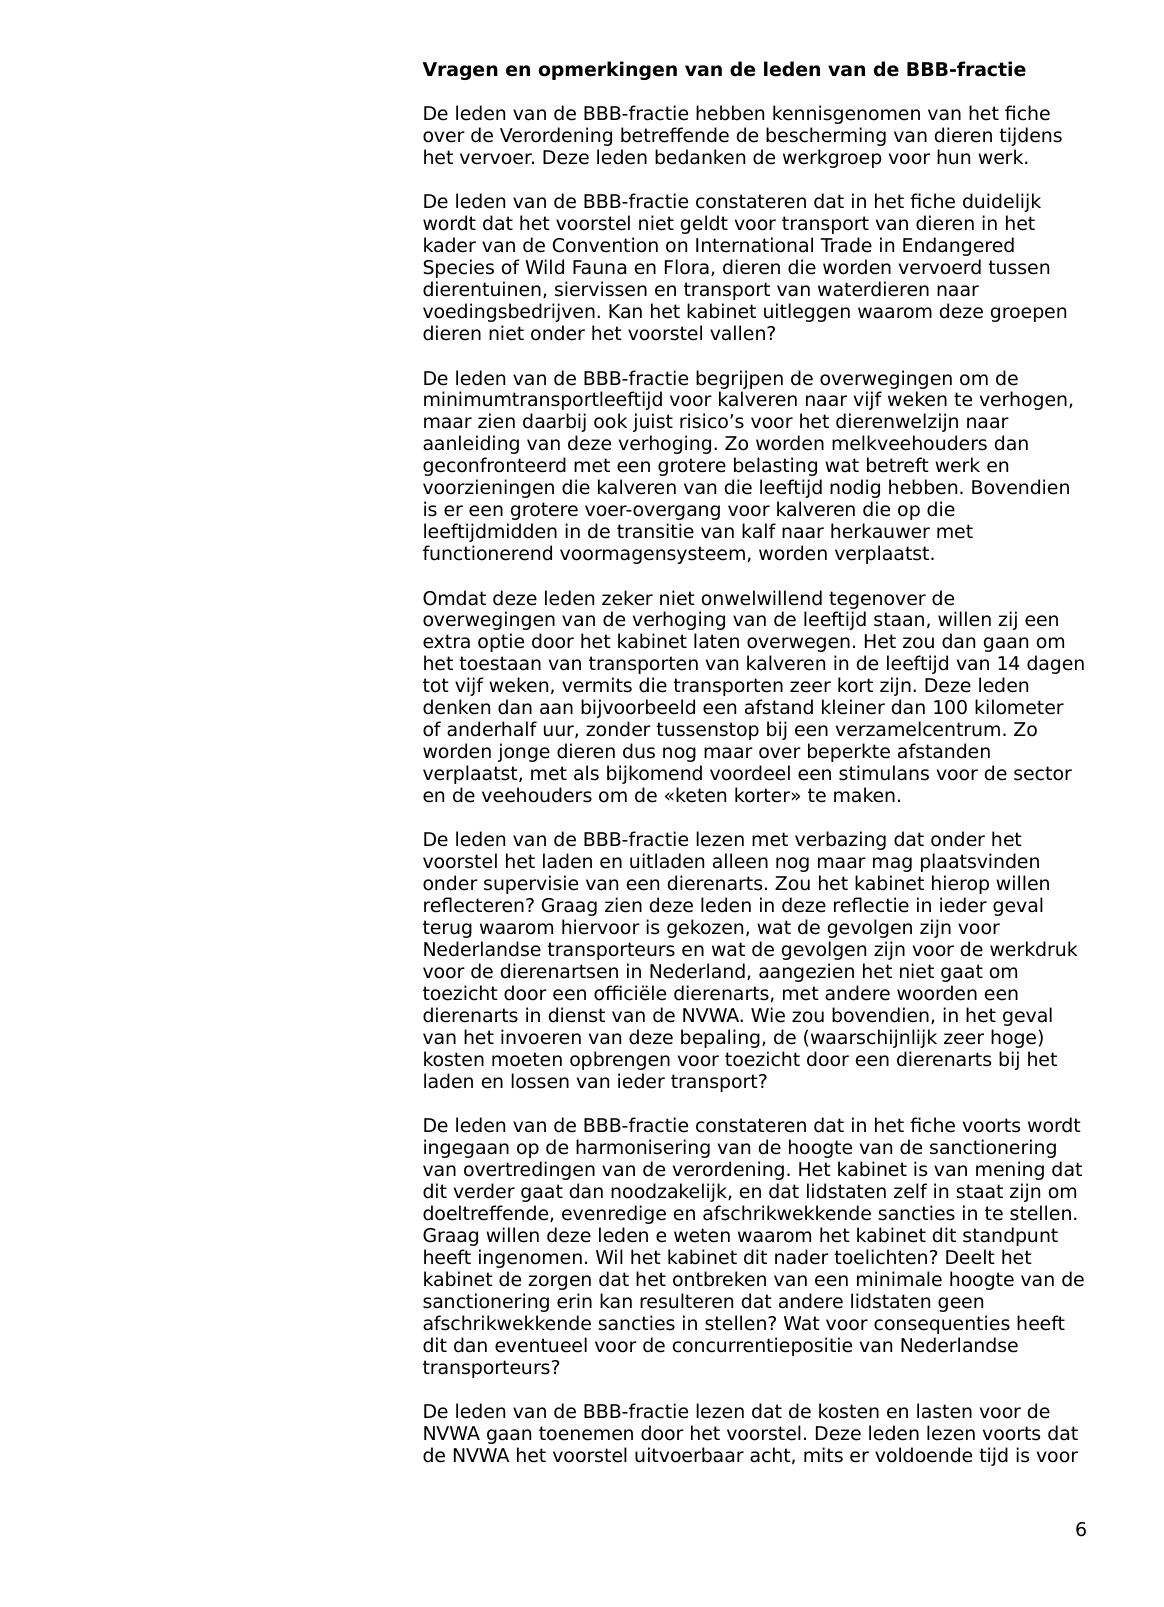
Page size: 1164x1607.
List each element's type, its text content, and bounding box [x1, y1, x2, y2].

text Omdat deze leden zeker niet onwelwillend tegenover de overwegingen van de verhoging van de leeftijd staan, willen zij een extra optie door het kabinet laten overwegen. Het zou dan gaan om het toestaan van transporten van kalveren in de leeftijd van 14 dagen tot vijf weken, vermits die transporten zeer kort zijn. Deze leden denken dan aan bijvoorbeeld een afstand kleiner dan 100 kilometer of anderhalf uur, zonder tussenstop bij een verzamelcentrum. Zo worden jonge dieren dus nog maar over beperkte afstanden verplaatst, met als bijkomend voordeel een stimulans voor de sector en de veehouders om de «keten korter» te maken. [422, 587, 1087, 807]
text De leden van de BBB-fractie lezen met verbazing dat onder het voorstel het laden en uitladen alleen nog maar mag plaatsvinden onder supervisie van een dierenarts. Zou het kabinet hierop willen reflecteren? Graag zien deze leden in deze reflectie in ieder geval terug waarom hiervoor is gekozen, wat de gevolgen zijn voor Nederlandse transporteurs en wat de gevolgen zijn voor de werkdruk voor de dierenartsen in Nederland, aangezien het niet gaat om toezicht door een officiële dierenarts, met andere woorden een dierenarts in dienst van de NVWA. Wie zou bovendien, in het geval van het invoeren van deze bepaling, de (waarschijnlijk zeer hoge) kosten moeten opbrengen voor toezicht door een dierenarts bij het laden en lossen van ieder transport? [422, 829, 1087, 1093]
text De leden van de BBB-fractie constateren dat in het fiche duidelijk wordt dat het voorstel niet geldt voor transport van dieren in het kader van de Convention on International Trade in Endangered Species of Wild Fauna en Flora, dieren die worden vervoerd tussen dierentuinen, siervissen en transport van waterdieren naar voedingsbedrijven. Kan het kabinet uitleggen waarom deze groepen dieren niet onder het voorstel vallen? [422, 191, 1087, 345]
text De leden van de BBB-fractie hebben kennisgenomen van het fiche over de Verordening betreffende de bescherming van dieren tijdens het vervoer. Deze leden bedanken de werkgroep voor hun werk. [422, 103, 1087, 169]
text De leden van de BBB-fractie begrijpen de overwegingen om de minimumtransportleeftijd voor kalveren naar vijf weken te verhogen, maar zien daarbij ook juist risico’s voor het dierenwelzijn naar aanleiding van deze verhoging. Zo worden melkveehouders dan geconfronteerd met een grotere belasting wat betreft werk en voorzieningen die kalveren van die leeftijd nodig hebben. Bovendien is er een grotere voer-overgang voor kalveren die op die leeftijdmidden in de transitie van kalf naar herkauwer met functionerend voormagensysteem, worden verplaatst. [422, 367, 1087, 565]
text De leden van de BBB-fractie lezen dat de kosten en lasten voor de NVWA gaan toenemen door het voorstel. Deze leden lezen voorts dat de NVWA het voorstel uitvoerbaar acht, mits er voldoende tijd is voor [422, 1401, 1087, 1467]
text De leden van de BBB-fractie constateren dat in het fiche voorts wordt ingegaan op de harmonisering van de hoogte van de sanctionering van overtredingen van de verordening. Het kabinet is van mening dat dit verder gaat dan noodzakelijk, en dat lidstaten zelf in staat zijn om doeltreffende, evenredige en afschrikwekkende sancties in te stellen. Graag willen deze leden e weten waarom het kabinet dit standpunt heeft ingenomen. Wil het kabinet dit nader toelichten? Deelt het kabinet de zorgen dat het ontbreken van een minimale hoogte van de sanctionering erin kan resulteren dat andere lidstaten geen afschrikwekkende sancties in stellen? Wat voor consequenties heeft dit dan eventueel voor de concurrentiepositie van Nederlandse transporteurs? [422, 1115, 1087, 1379]
subtitle Vragen en opmerkingen van de leden van de BBB-fractie [422, 59, 1087, 81]
